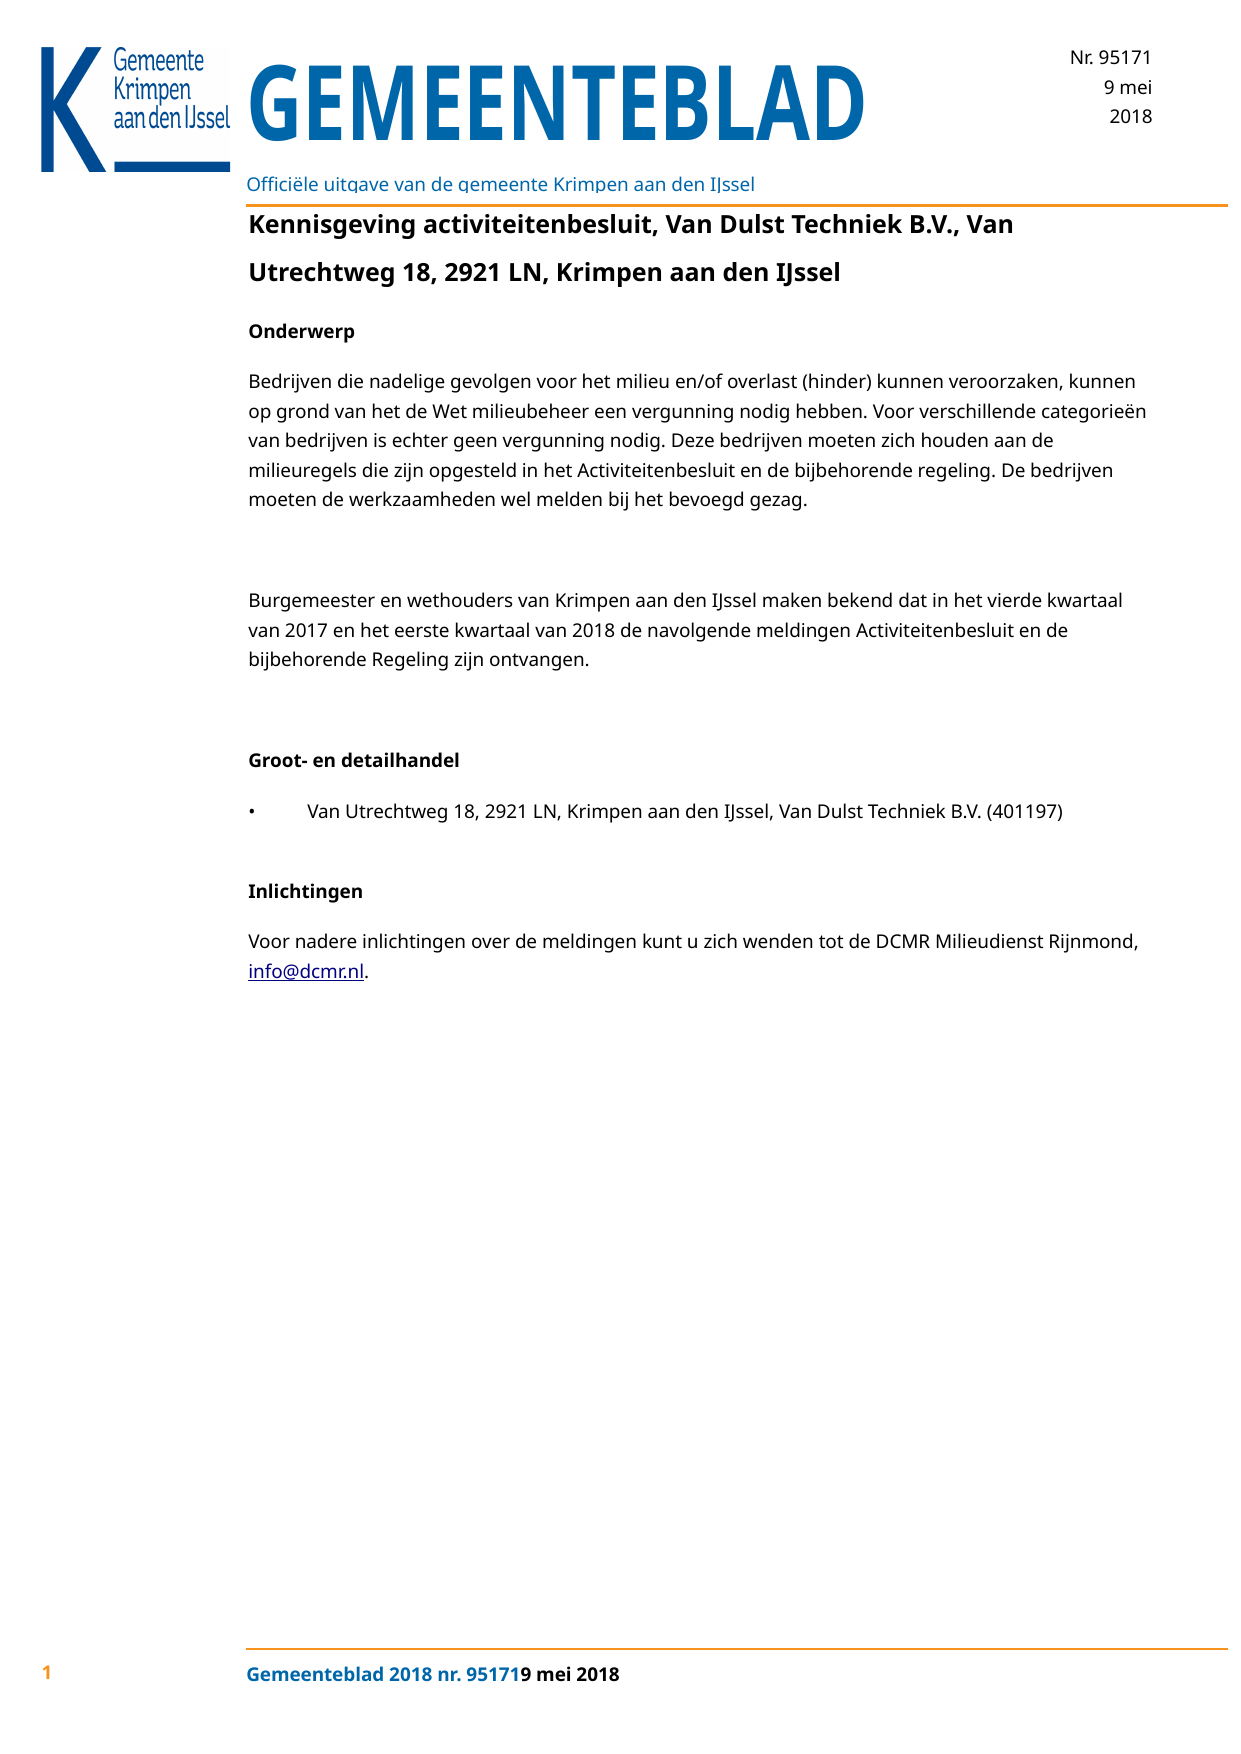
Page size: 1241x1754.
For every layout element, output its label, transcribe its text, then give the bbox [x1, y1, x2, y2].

text Inlichtingen [248, 878, 1152, 904]
text Burgemeester en wethouders van Krimpen aan den IJssel maken bekend dat in het vierde kwartaal van 2017 en het eerste kwartaal van 2018 de navolgende meldingen Activiteitenbesluit en de bijbehorende Regeling zijn ontvangen. [248, 587, 1152, 672]
text Onderwerp [248, 318, 1152, 344]
text Bedrijven die nadelige gevolgen voor het milieu en/of overlast (hinder) kunnen veroorzaken, kunnen op grond van het de Wet milieubeheer een vergunning nodig hebben. Voor verschillende categorieën van bedrijven is echter geen vergunning nodig. Deze bedrijven moeten zich houden aan de milieuregels die zijn opgesteld in het Activiteitenbesluit en de bijbehorende regeling. De bedrijven moeten de werkzaamheden wel melden bij het bevoegd gezag. [248, 368, 1152, 512]
text Voor nadere inlichtingen over de meldingen kunt u zich wenden tot de DCMR Milieudienst Rijnmond, info@dcmr.nl. [248, 928, 1152, 984]
picture [41, 47, 231, 172]
text Groot- en detailhandel [248, 747, 1152, 773]
text Kennisgeving activiteitenbesluit, Van Dulst Techniek B.V., Van Utrechtweg 18, 2921 LN, Krimpen aan den IJssel [248, 207, 1152, 288]
list Van Utrechtweg 18, 2921 LN, Krimpen aan den IJssel, Van Dulst Techniek B.V. (401197) [248, 798, 1152, 824]
